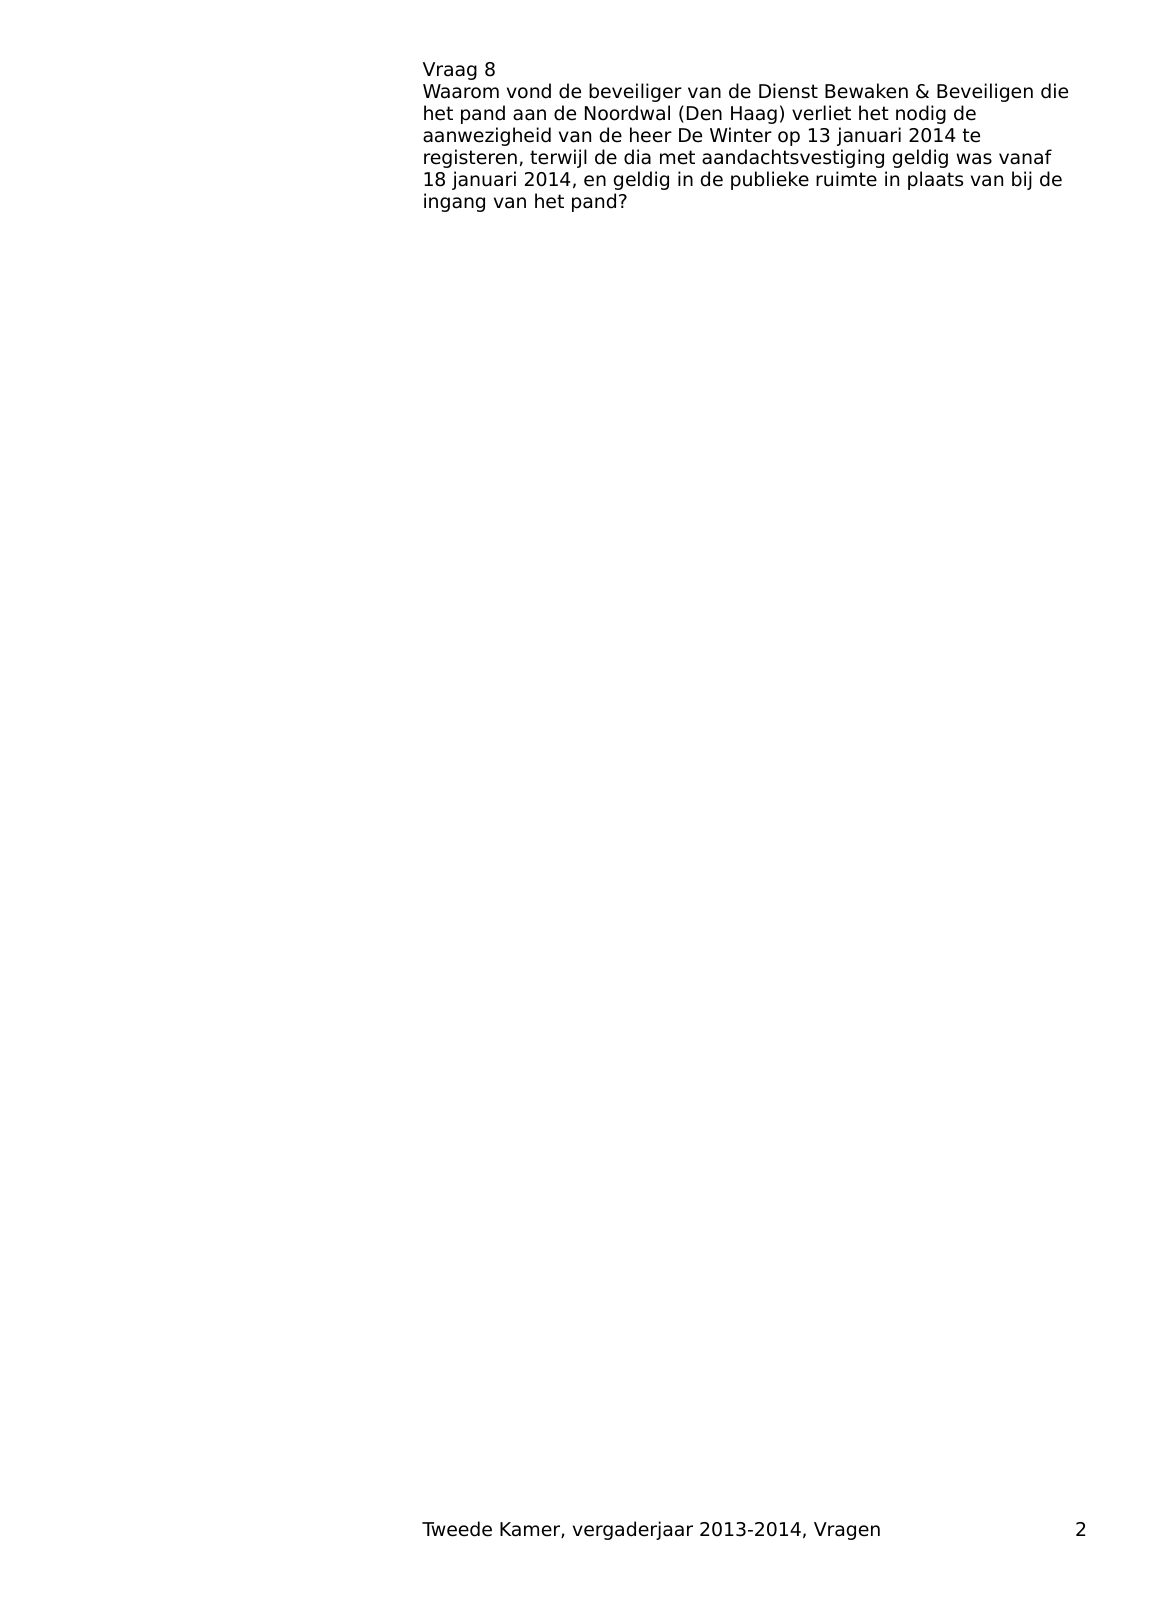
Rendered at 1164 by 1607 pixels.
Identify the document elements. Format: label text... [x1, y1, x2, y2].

text Vraag 8 [422, 59, 1087, 81]
text Waarom vond de beveiliger van de Dienst Bewaken & Beveiligen die het pand aan de Noordwal (Den Haag) verliet het nodig de aanwezigheid van de heer De Winter op 13 januari 2014 te registeren, terwijl de dia met aandachtsvestiging geldig was vanaf 18 januari 2014, en geldig in de publieke ruimte in plaats van bij de ingang van het pand? [422, 81, 1087, 213]
